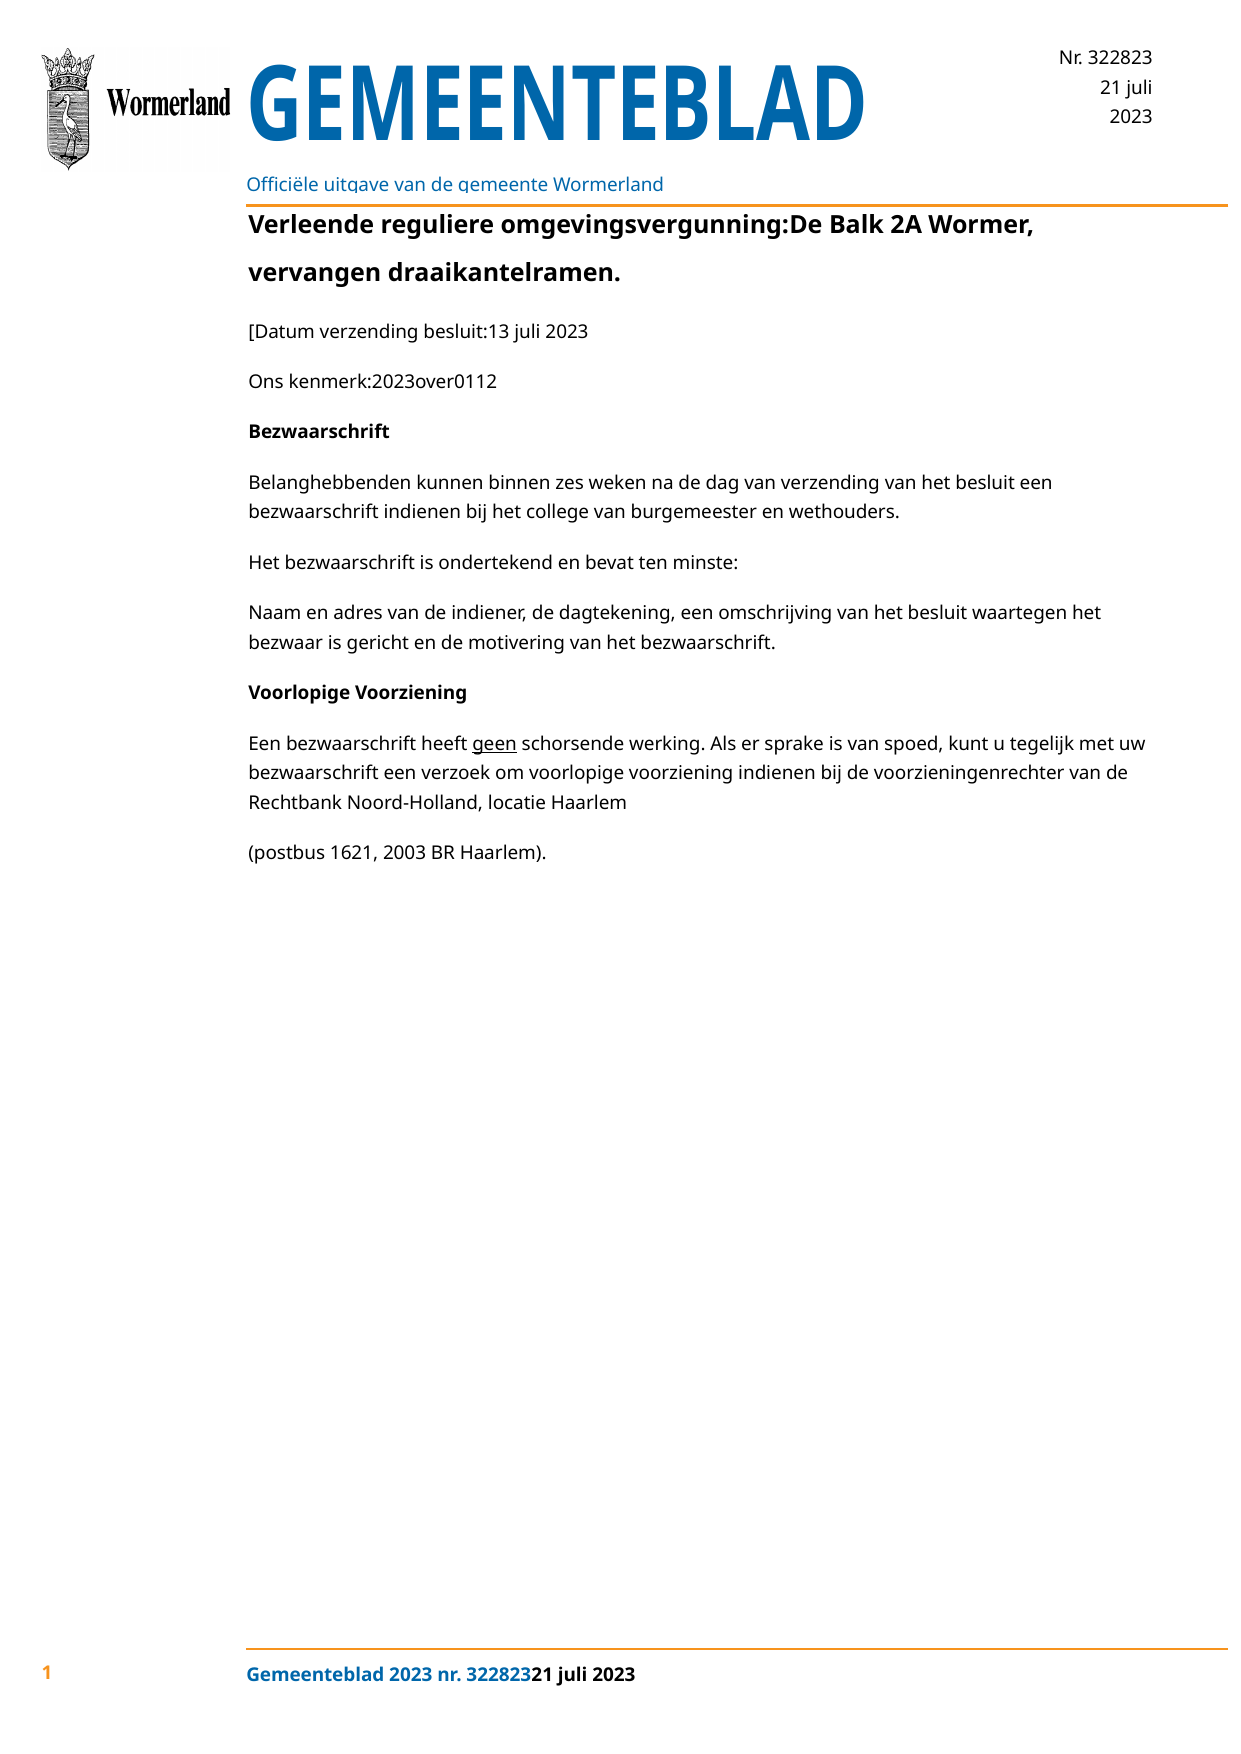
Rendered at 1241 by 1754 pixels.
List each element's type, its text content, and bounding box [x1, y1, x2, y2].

text [Datum verzending besluit:13 juli 2023 [248, 318, 1152, 344]
text Het bezwaarschrift is ondertekend en bevat ten minste: [248, 549, 1152, 575]
text Ons kenmerk:2023over0112 [248, 368, 1152, 394]
text Naam en adres van de indiener, de dagtekening, een omschrijving van het besluit waartegen het bezwaar is gericht en de motivering van het bezwaarschrift. [248, 599, 1152, 655]
text Voorlopige Voorziening [248, 679, 1152, 705]
text Verleende reguliere omgevingsvergunning:De Balk 2A Wormer, vervangen draaikantelramen. [248, 207, 1152, 288]
text (postbus 1621, 2003 BR Haarlem). [248, 839, 1152, 865]
text Belanghebbenden kunnen binnen zes weken na de dag van verzending van het besluit een bezwaarschrift indienen bij het college van burgemeester en wethouders. [248, 469, 1152, 524]
text Een bezwaarschrift heeft geen schorsende werking. Als er sprake is van spoed, kunt u tegelijk met uw bezwaarschrift een verzoek om voorlopige voorziening indienen bij de voorzieningenrechter van de Rechtbank Noord-Holland, locatie Haarlem [248, 730, 1152, 815]
text Bezwaarschrift [248, 419, 1152, 444]
picture [41, 47, 231, 172]
